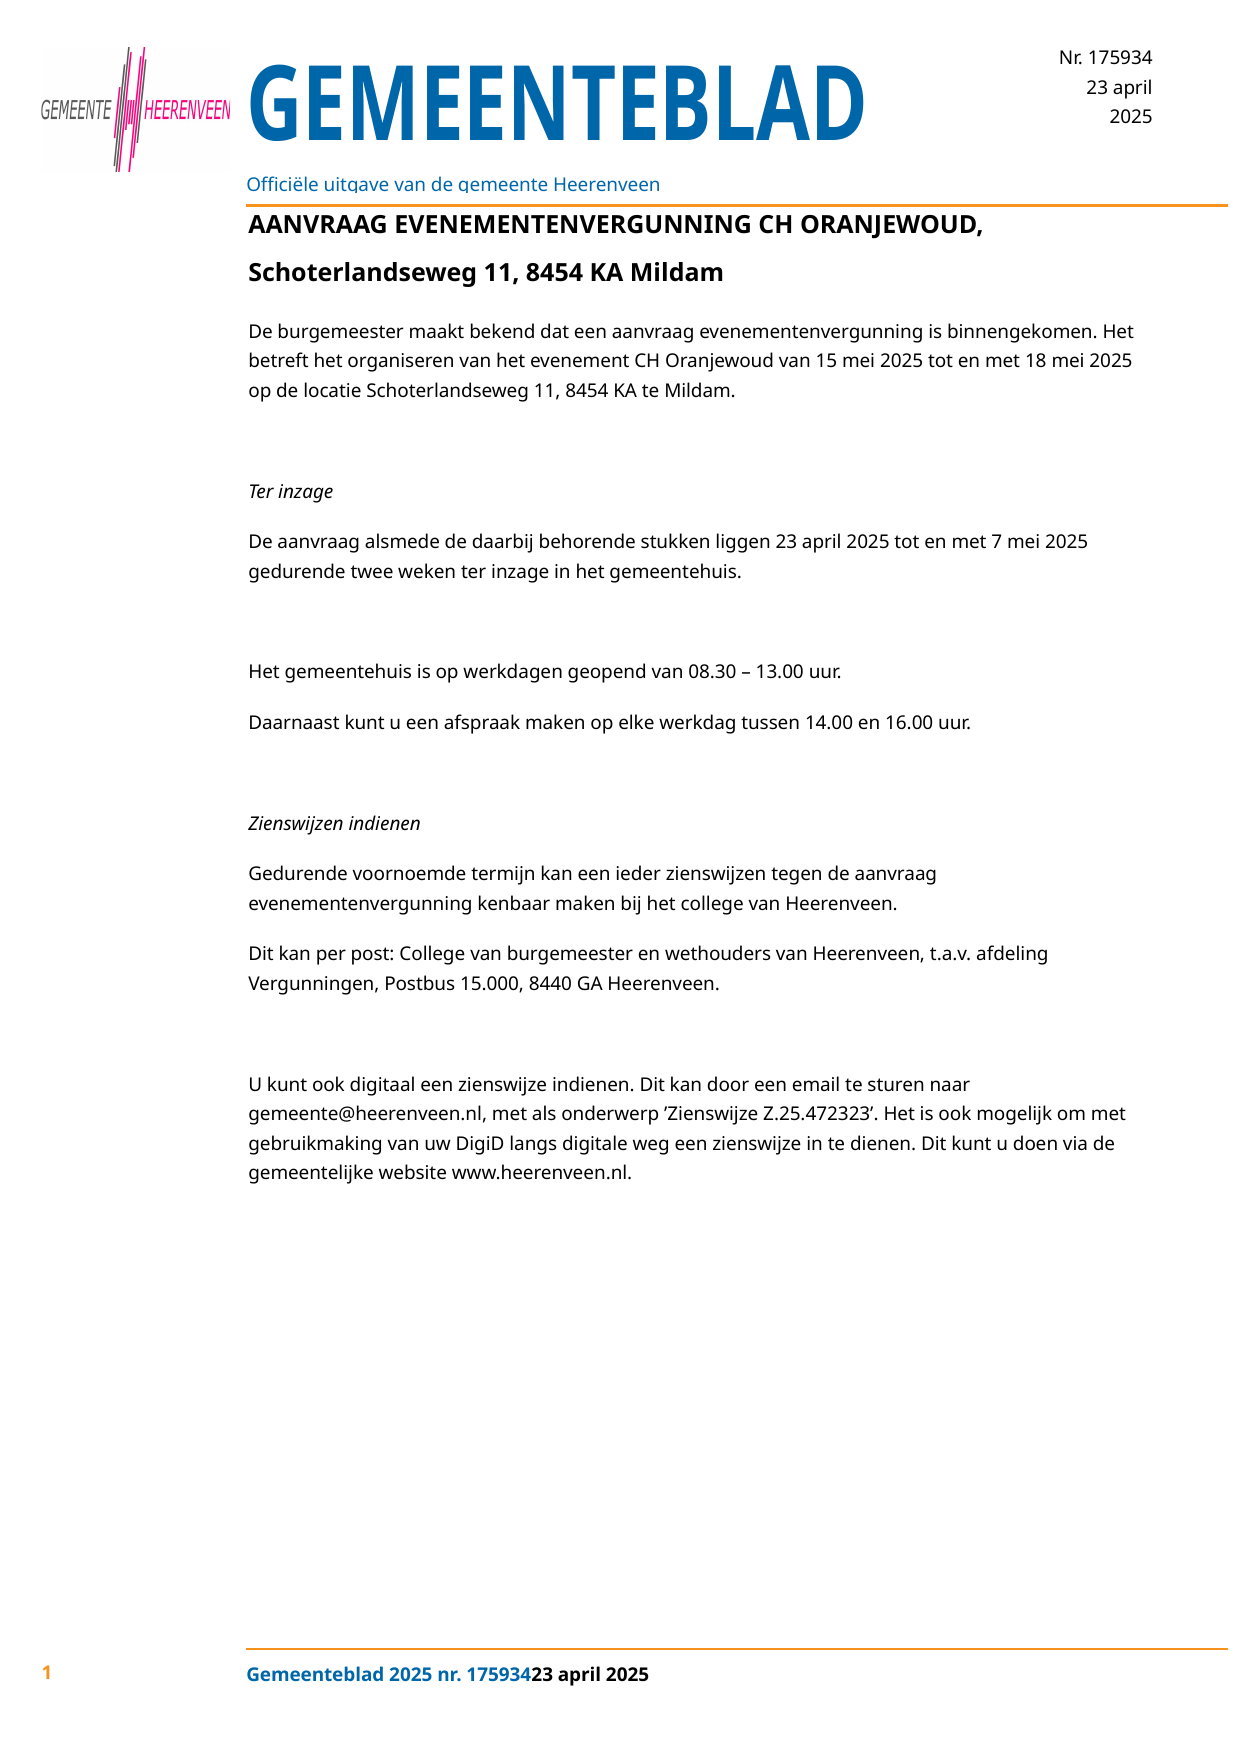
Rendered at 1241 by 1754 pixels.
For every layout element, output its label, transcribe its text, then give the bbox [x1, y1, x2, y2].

text De aanvraag alsmede de daarbij behorende stukken liggen 23 april 2025 tot en met 7 mei 2025 gedurende twee weken ter inzage in het gemeentehuis. [248, 528, 1152, 584]
text Gedurende voornoemde termijn kan een ieder zienswijzen tegen de aanvraag evenementenvergunning kenbaar maken bij het college van Heerenveen. [248, 860, 1152, 916]
text Ter inzage [248, 478, 1152, 504]
text Daarnaast kunt u een afspraak maken op elke werkdag tussen 14.00 en 16.00 uur. [248, 709, 1152, 735]
text De burgemeester maakt bekend dat een aanvraag evenementenvergunning is binnengekomen. Het betreft het organiseren van het evenement CH Oranjewoud van 15 mei 2025 tot en met 18 mei 2025 op de locatie Schoterlandseweg 11, 8454 KA te Mildam. [248, 318, 1152, 403]
text Het gemeentehuis is op werkdagen geopend van 08.30 – 13.00 uur. [248, 659, 1152, 684]
text Zienswijzen indienen [248, 810, 1152, 836]
text U kunt ook digitaal een zienswijze indienen. Dit kan door een email te sturen naar gemeente@heerenveen.nl, met als onderwerp ’Zienswijze Z.25.472323’. Het is ook mogelijk om met gebruikmaking van uw DigiD langs digitale weg een zienswijze in te dienen. Dit kunt u doen via de gemeentelijke website www.heerenveen.nl. [248, 1071, 1152, 1185]
text Dit kan per post: College van burgemeester en wethouders van Heerenveen, t.a.v. afdeling Vergunningen, Postbus 15.000, 8440 GA Heerenveen. [248, 940, 1152, 996]
picture [41, 47, 231, 172]
text AANVRAAG EVENEMENTENVERGUNNING CH ORANJEWOUD, Schoterlandseweg 11, 8454 KA Mildam [248, 207, 1152, 288]
